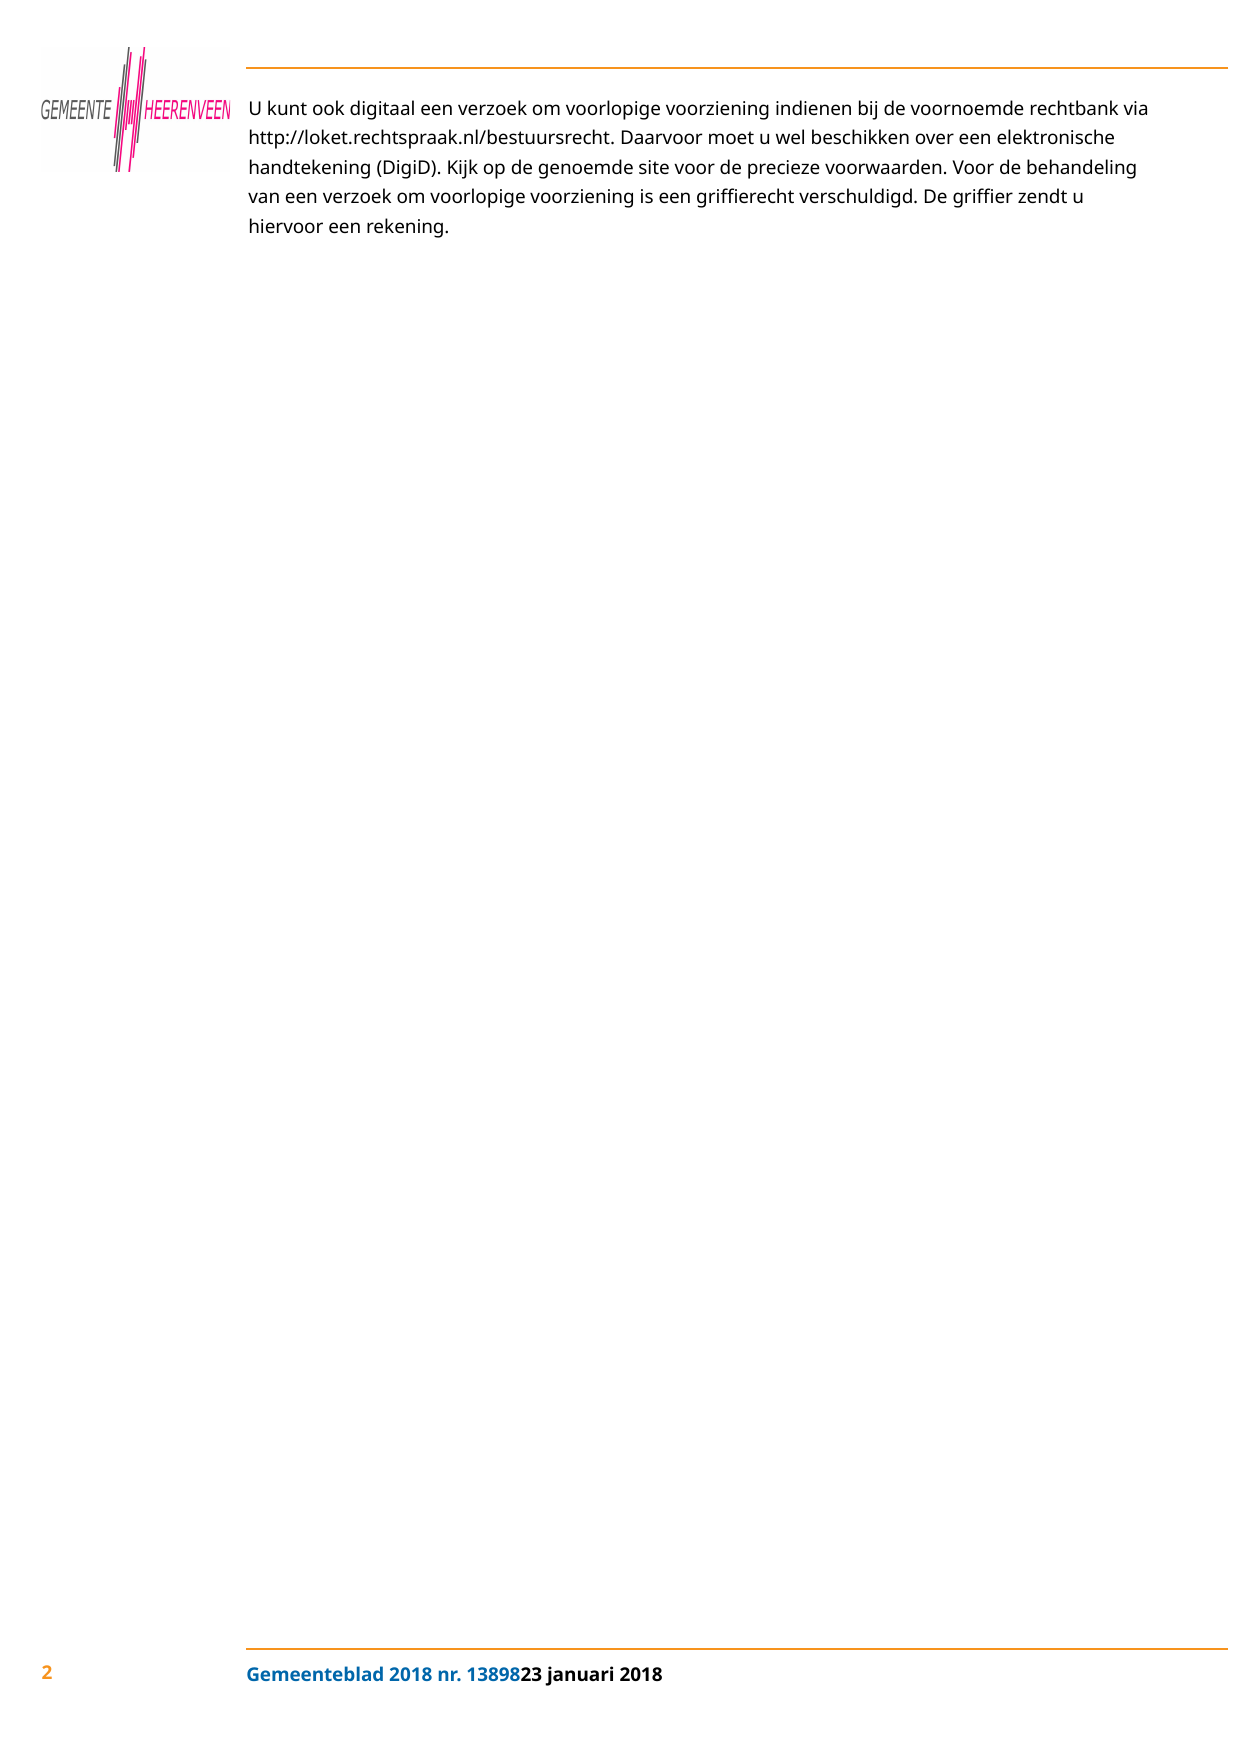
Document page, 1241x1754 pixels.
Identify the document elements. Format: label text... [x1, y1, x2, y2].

text U kunt ook digitaal een verzoek om voorlopige voorziening indienen bij de voornoemde rechtbank via http://loket.rechtspraak.nl/bestuursrecht. Daarvoor moet u wel beschikken over een elektronische handtekening (DigiD). Kijk op de genoemde site voor de precieze voorwaarden. Voor de behandeling van een verzoek om voorlopige voorziening is een griffierecht verschuldigd. De griffier zendt u hiervoor een rekening. [248, 95, 1152, 239]
picture [41, 47, 231, 172]
